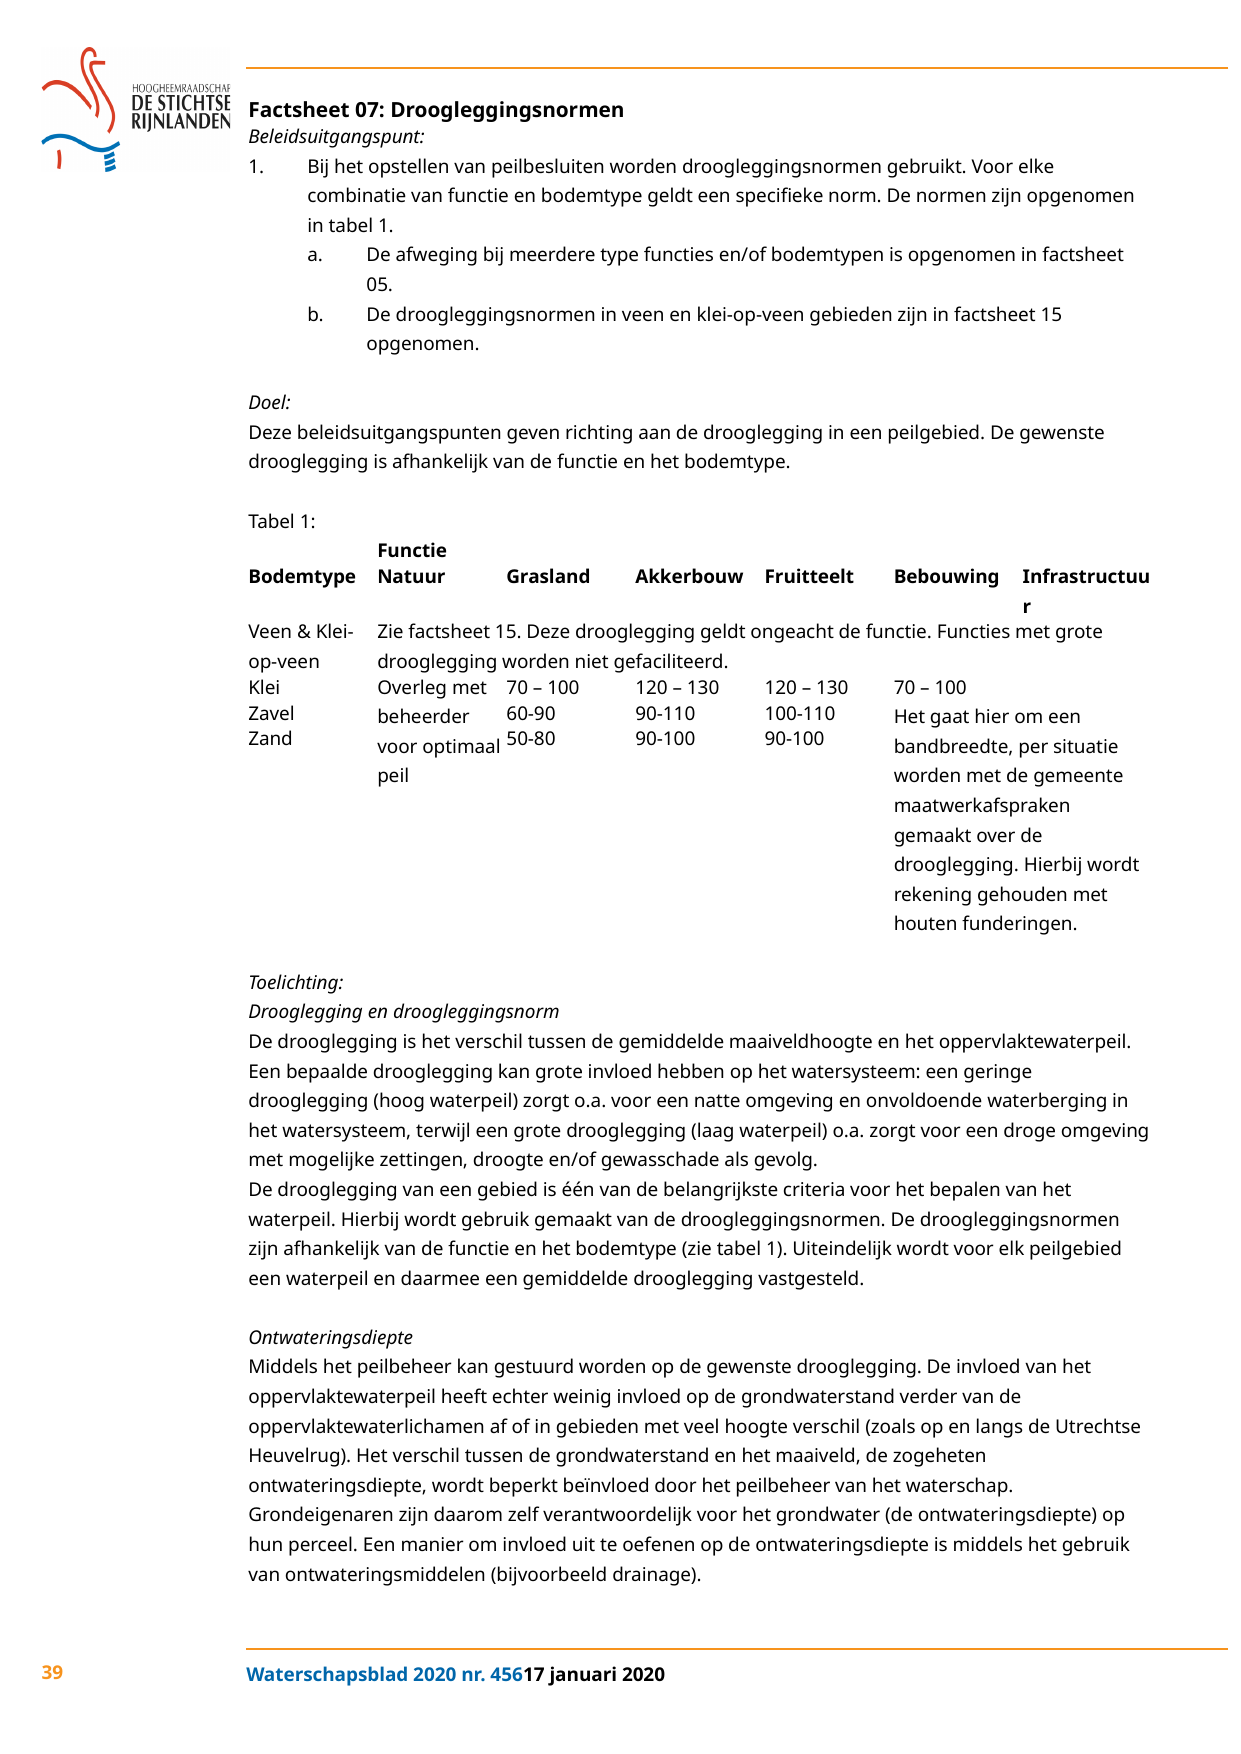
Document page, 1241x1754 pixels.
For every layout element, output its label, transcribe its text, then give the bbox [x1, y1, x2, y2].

text Doel: [248, 389, 1152, 415]
list De droogleggingsnormen in veen en klei-op-veen gebieden zijn in factsheet 15 opgenomen. [307, 301, 1152, 356]
table_cell 120 – 130 [635, 674, 764, 700]
text Beleidsuitgangspunt: [248, 123, 1152, 149]
table_cell Veen & Klei-op-veen [248, 619, 377, 674]
table_cell 50-80 [506, 725, 635, 936]
table_cell 60-90 [506, 700, 635, 725]
list Bij het opstellen van peilbesluiten worden droogleggingsnormen gebruikt. Voor elke combinatie van functie en bodemtype geldt een specifieke norm. De normen zijn opgenomen in tabel 1. [248, 153, 1152, 238]
table_cell 70 – 100 Het gaat hier om een bandbreedte, per situatie worden met de gemeente maatwerkafspraken gemaakt over de drooglegging. Hierbij wordt rekening gehouden met houten funderingen. [894, 674, 1152, 936]
text De drooglegging van een gebied is één van de belangrijkste criteria voor het bepalen van het waterpeil. Hierbij wordt gebruik gemaakt van de droogleggingsnormen. De droogleggingsnormen zijn afhankelijk van de functie en het bodemtype (zie tabel 1). Uiteindelijk wordt voor elk peilgebied een waterpeil en daarmee een gemiddelde drooglegging vastgesteld. [248, 1176, 1152, 1291]
text Toelichting: [248, 969, 1152, 995]
table_cell Zand [248, 725, 377, 936]
table_header [248, 538, 377, 563]
table_cell Bebouwing [894, 563, 1022, 619]
table_cell Overleg met beheerder voor optimaal peil [377, 674, 506, 936]
text Drooglegging en droogleggingsnorm [248, 999, 1152, 1024]
text Ontwateringsdiepte [248, 1324, 1152, 1350]
table_header Functie [377, 538, 1152, 563]
table_cell 70 – 100 [506, 674, 635, 700]
text Tabel 1: [248, 508, 1152, 534]
text Middels het peilbeheer kan gestuurd worden op de gewenste drooglegging. De invloed van het oppervlaktewaterpeil heeft echter weinig invloed op de grondwaterstand verder van de oppervlaktewaterlichamen af of in gebieden met veel hoogte verschil (zoals op en langs de Utrechtse Heuvelrug). Het verschil tussen de grondwaterstand en het maaiveld, de zogeheten ontwateringsdiepte, wordt beperkt beïnvloed door het peilbeheer van het waterschap. Grondeigenaren zijn daarom zelf verantwoordelijk voor het grondwater (de ontwateringsdiepte) op hun perceel. Een manier om invloed uit te oefenen op de ontwateringsdiepte is middels het gebruik van ontwateringsmiddelen (bijvoorbeeld drainage). [248, 1354, 1152, 1587]
text Deze beleidsuitgangspunten geven richting aan de drooglegging in een peilgebied. De gewenste drooglegging is afhankelijk van de functie en het bodemtype. [248, 419, 1152, 474]
table_cell 100-110 [764, 700, 893, 725]
list De afweging bij meerdere type functies en/of bodemtypen is opgenomen in factsheet 05. [307, 242, 1152, 297]
table_cell Bodemtype [248, 563, 377, 619]
table_cell 120 – 130 [764, 674, 893, 700]
picture [41, 47, 231, 172]
table_cell 90-110 [635, 700, 764, 725]
table_cell Natuur [377, 563, 506, 619]
table_cell Zavel [248, 700, 377, 725]
table_cell 90-100 [764, 725, 893, 936]
text Factsheet 07: Droogleggingsnormen [248, 95, 1152, 123]
table_cell Klei [248, 674, 377, 700]
table_cell Fruitteelt [764, 563, 893, 619]
table_cell Infrastructuur [1023, 563, 1152, 619]
table_cell Grasland [506, 563, 635, 619]
text De drooglegging is het verschil tussen de gemiddelde maaiveldhoogte en het oppervlaktewaterpeil. Een bepaalde drooglegging kan grote invloed hebben op het watersysteem: een geringe drooglegging (hoog waterpeil) zorgt o.a. voor een natte omgeving en onvoldoende waterberging in het watersysteem, terwijl een grote drooglegging (laag waterpeil) o.a. zorgt voor een droge omgeving met mogelijke zettingen, droogte en/of gewasschade als gevolg. [248, 1028, 1152, 1172]
table_cell 90-100 [635, 725, 764, 936]
table_cell Zie factsheet 15. Deze drooglegging geldt ongeacht de functie. Functies met grote drooglegging worden niet gefaciliteerd. [377, 619, 1152, 674]
table_cell Akkerbouw [635, 563, 764, 619]
